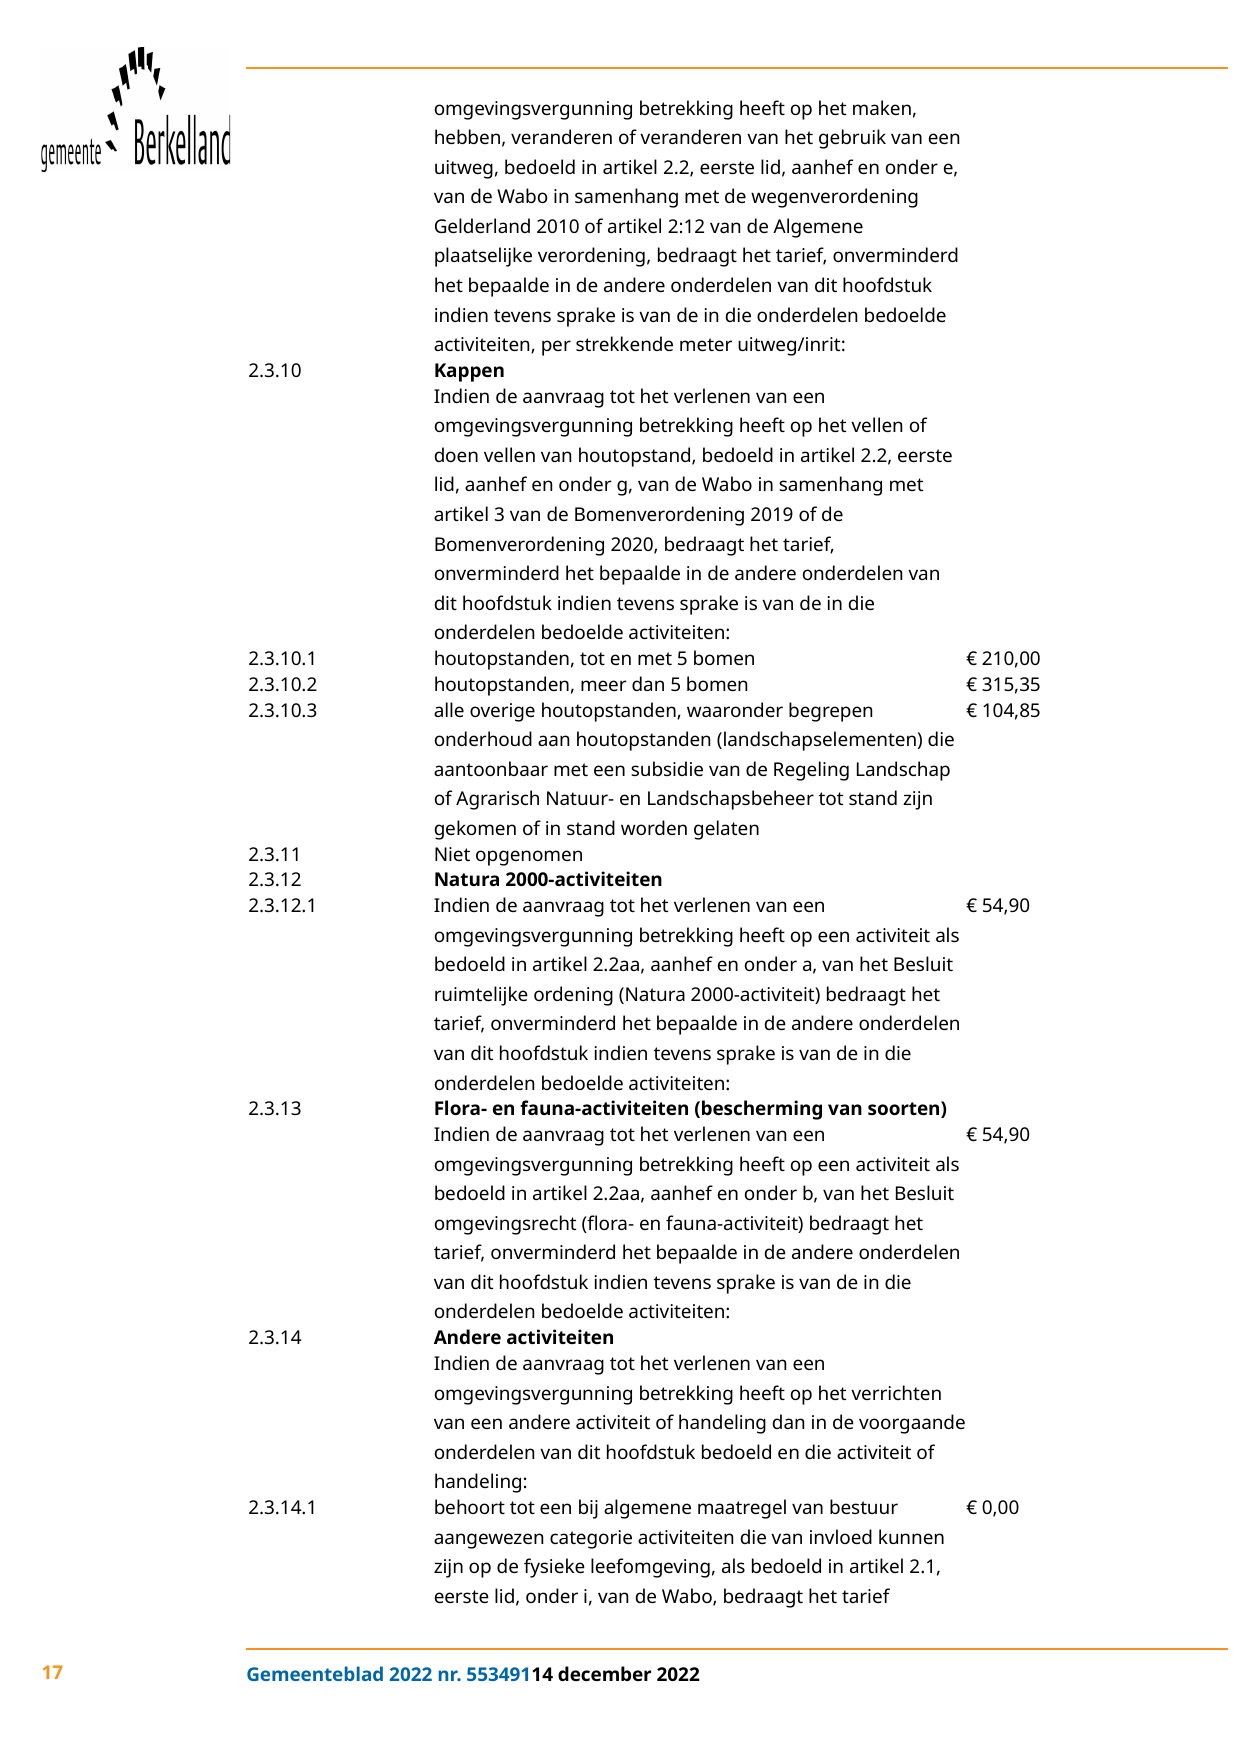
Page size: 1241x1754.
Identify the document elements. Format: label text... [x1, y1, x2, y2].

table_cell € 210,00 [966, 645, 1152, 671]
table_cell [966, 383, 1152, 645]
table_cell Andere activiteiten [434, 1325, 966, 1350]
table_cell [966, 867, 1152, 892]
table_cell alle overige houtopstanden, waaronder begrepen onderhoud aan houtopstanden (landschapselementen) die aantoonbaar met een subsidie van de Regeling Landschap of Agrarisch Natuur- en Landschapsbeheer tot stand zijn gekomen of in stand worden gelaten [434, 697, 966, 841]
table_cell 2.3.10 [248, 357, 433, 645]
table_cell Flora- en fauna-activiteiten (bescherming van soorten) [434, 1096, 966, 1121]
table_cell omgevingsvergunning betrekking heeft op het maken, hebben, veranderen of veranderen van het gebruik van een uitweg, bedoeld in artikel 2.2, eerste lid, aanhef en onder e, van de Wabo in samenhang met de wegenverordening Gelderland 2010 of artikel 2:12 van de Algemene plaatselijke verordening, bedraagt het tarief, onverminderd het bepaalde in de andere onderdelen van dit hoofdstuk indien tevens sprake is van de in die onderdelen bedoelde activiteiten, per strekkende meter uitweg/inrit: [434, 95, 966, 357]
table_cell houtopstanden, meer dan 5 bomen [434, 671, 966, 697]
table_cell € 315,35 [966, 671, 1152, 697]
table_cell 2.3.12.1 [248, 892, 433, 1096]
table_cell Indien de aanvraag tot het verlenen van een omgevingsvergunning betrekking heeft op een activiteit als bedoeld in artikel 2.2aa, aanhef en onder a, van het Besluit ruimtelijke ordening (Natura 2000-activiteit) bedraagt het tarief, onverminderd het bepaalde in de andere onderdelen van dit hoofdstuk indien tevens sprake is van de in die onderdelen bedoelde activiteiten: [434, 892, 966, 1096]
table_cell € 104,85 [966, 697, 1152, 841]
table_cell Indien de aanvraag tot het verlenen van een omgevingsvergunning betrekking heeft op het vellen of doen vellen van houtopstand, bedoeld in artikel 2.2, eerste lid, aanhef en onder g, van de Wabo in samenhang met artikel 3 van de Bomenverordening 2019 of de Bomenverordening 2020, bedraagt het tarief, onverminderd het bepaalde in de andere onderdelen van dit hoofdstuk indien tevens sprake is van de in die onderdelen bedoelde activiteiten: [434, 383, 966, 645]
table_cell [966, 1350, 1152, 1494]
table_cell 2.3.10.1 [248, 645, 433, 671]
table_cell € 54,90 [966, 892, 1152, 1096]
table_cell [966, 1325, 1152, 1350]
table_cell [966, 95, 1152, 357]
table_cell Indien de aanvraag tot het verlenen van een omgevingsvergunning betrekking heeft op het verrichten van een andere activiteit of handeling dan in de voorgaande onderdelen van dit hoofdstuk bedoeld en die activiteit of handeling: [434, 1350, 966, 1494]
table_cell [248, 95, 433, 357]
picture [41, 47, 231, 172]
table_cell [966, 1096, 1152, 1121]
table_cell € 54,90 [966, 1121, 1152, 1324]
table_cell 2.3.14 [248, 1325, 433, 1494]
table_cell 2.3.14.1 [248, 1494, 433, 1609]
table_cell Indien de aanvraag tot het verlenen van een omgevingsvergunning betrekking heeft op een activiteit als bedoeld in artikel 2.2aa, aanhef en onder b, van het Besluit omgevingsrecht (flora- en fauna-activiteit) bedraagt het tarief, onverminderd het bepaalde in de andere onderdelen van dit hoofdstuk indien tevens sprake is van de in die onderdelen bedoelde activiteiten: [434, 1121, 966, 1324]
table_cell Kappen [434, 357, 966, 383]
table_cell [966, 357, 1152, 383]
table_cell houtopstanden, tot en met 5 bomen [434, 645, 966, 671]
table_cell 2.3.11 [248, 841, 433, 867]
table_cell 2.3.10.2 [248, 671, 433, 697]
table_cell 2.3.10.3 [248, 697, 433, 841]
table_cell Natura 2000-activiteiten [434, 867, 966, 892]
table_cell 2.3.13 [248, 1096, 433, 1324]
table_cell behoort tot een bij algemene maatregel van bestuur aangewezen categorie activiteiten die van invloed kunnen zijn op de fysieke leefomgeving, als bedoeld in artikel 2.1, eerste lid, onder i, van de Wabo, bedraagt het tarief [434, 1494, 966, 1609]
table_cell € 0,00 [966, 1494, 1152, 1609]
table_cell [966, 841, 1152, 867]
table_cell 2.3.12 [248, 867, 433, 892]
table_cell Niet opgenomen [434, 841, 966, 867]
